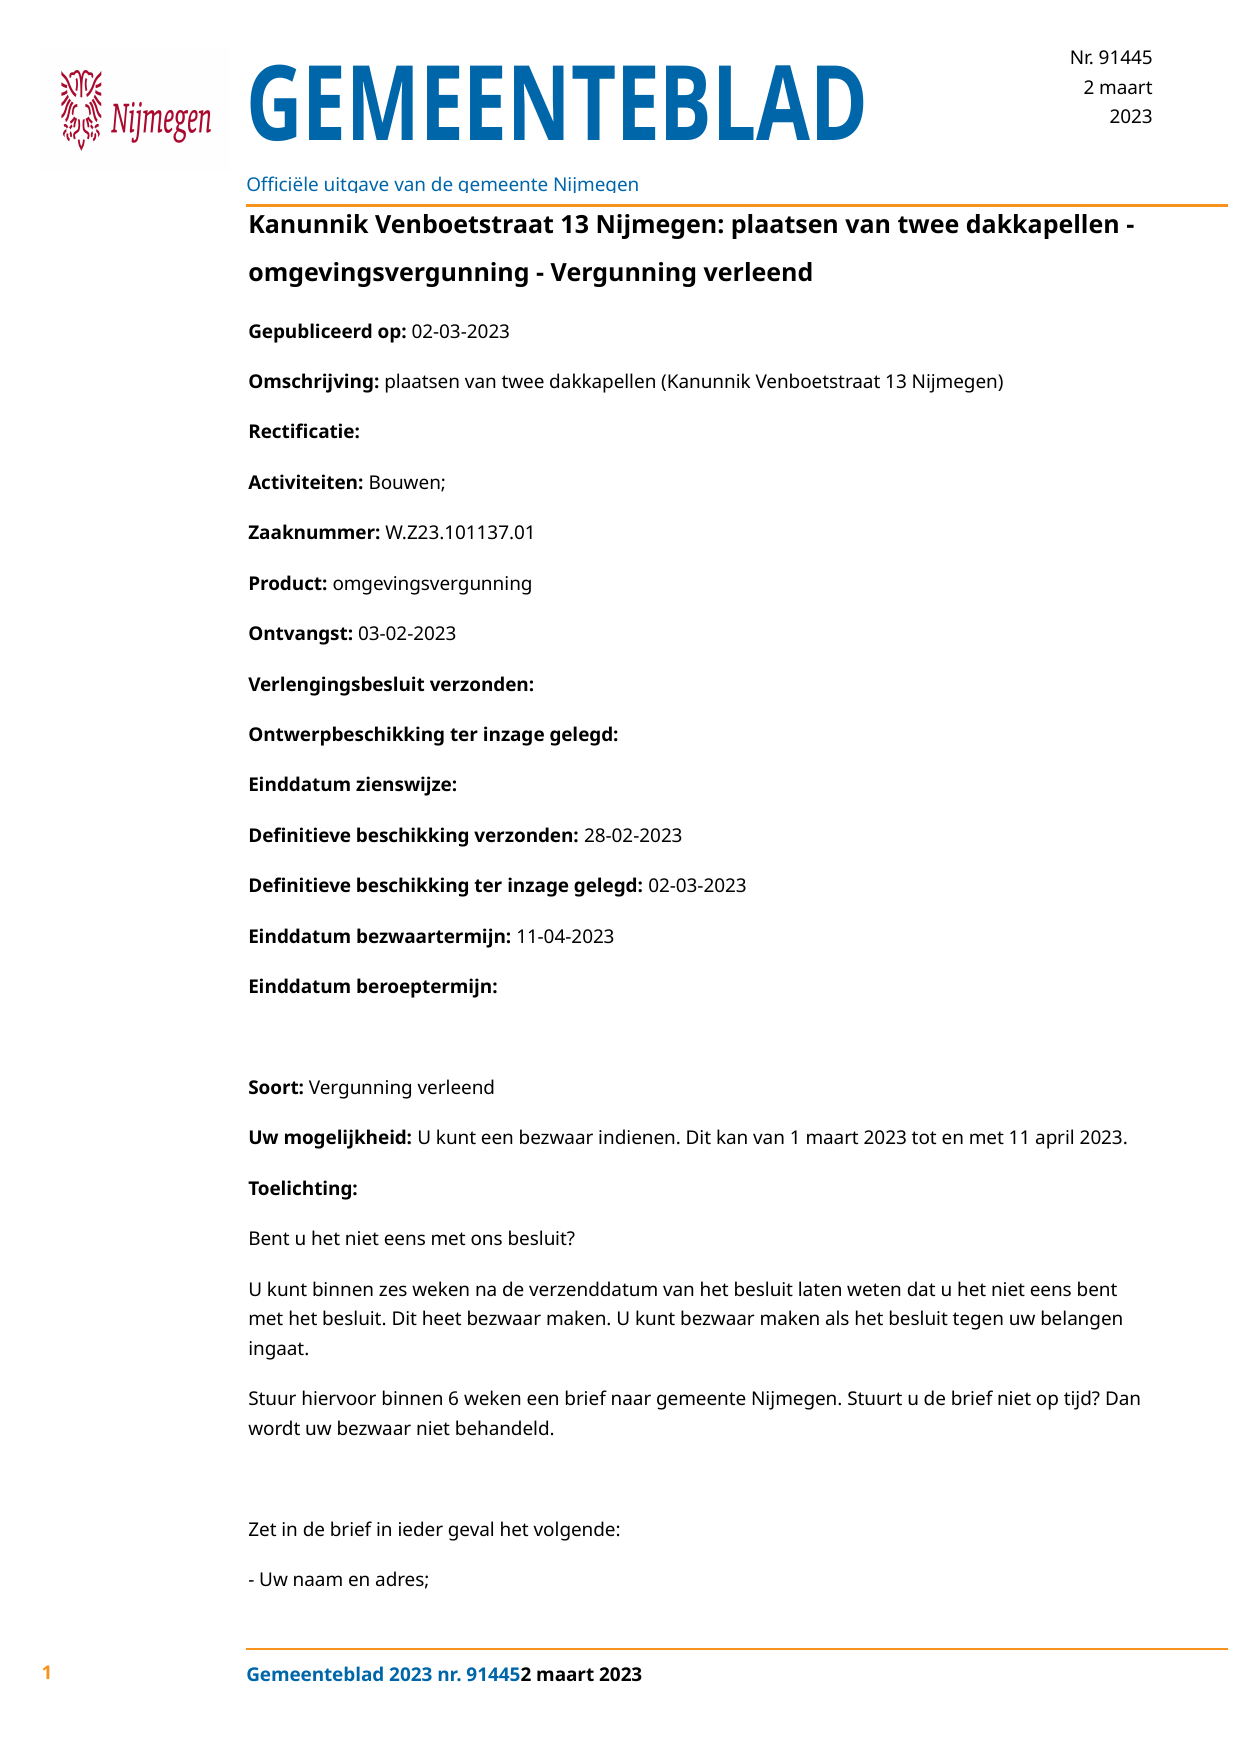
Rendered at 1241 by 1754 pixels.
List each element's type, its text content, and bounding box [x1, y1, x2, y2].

text Verlengingsbesluit verzonden: [248, 671, 1152, 697]
text U kunt binnen zes weken na de verzenddatum van het besluit laten weten dat u het niet eens bent met het besluit. Dit heet bezwaar maken. U kunt bezwaar maken als het besluit tegen uw belangen ingaat. [248, 1276, 1152, 1361]
text Zet in de brief in ieder geval het volgende: [248, 1516, 1152, 1542]
text Kanunnik Venboetstraat 13 Nijmegen: plaatsen van twee dakkapellen - omgevingsvergunning - Vergunning verleend [248, 207, 1152, 288]
picture [41, 47, 231, 172]
text Activiteiten: Bouwen; [248, 469, 1152, 495]
text Zaaknummer: W.Z23.101137.01 [248, 519, 1152, 545]
text Einddatum bezwaartermijn: 11-04-2023 [248, 923, 1152, 949]
text Product: omgevingsvergunning [248, 570, 1152, 596]
text Toelichting: [248, 1175, 1152, 1201]
text Uw mogelijkheid: U kunt een bezwaar indienen. Dit kan van 1 maart 2023 tot en met 11 april 2023. [248, 1124, 1152, 1150]
text Omschrijving: plaatsen van twee dakkapellen (Kanunnik Venboetstraat 13 Nijmegen) [248, 368, 1152, 394]
text Stuur hiervoor binnen 6 weken een brief naar gemeente Nijmegen. Stuurt u de brief niet op tijd? Dan wordt uw bezwaar niet behandeld. [248, 1385, 1152, 1441]
text Definitieve beschikking ter inzage gelegd: 02-03-2023 [248, 872, 1152, 898]
text Soort: Vergunning verleend [248, 1074, 1152, 1100]
text - Uw naam en adres; [248, 1566, 1152, 1592]
text Definitieve beschikking verzonden: 28-02-2023 [248, 822, 1152, 848]
text Ontwerpbeschikking ter inzage gelegd: [248, 721, 1152, 747]
text Rectificatie: [248, 419, 1152, 444]
text Ontvangst: 03-02-2023 [248, 620, 1152, 646]
text Gepubliceerd op: 02-03-2023 [248, 318, 1152, 344]
text Einddatum beroeptermijn: [248, 973, 1152, 999]
text Einddatum zienswijze: [248, 772, 1152, 797]
text Bent u het niet eens met ons besluit? [248, 1225, 1152, 1251]
